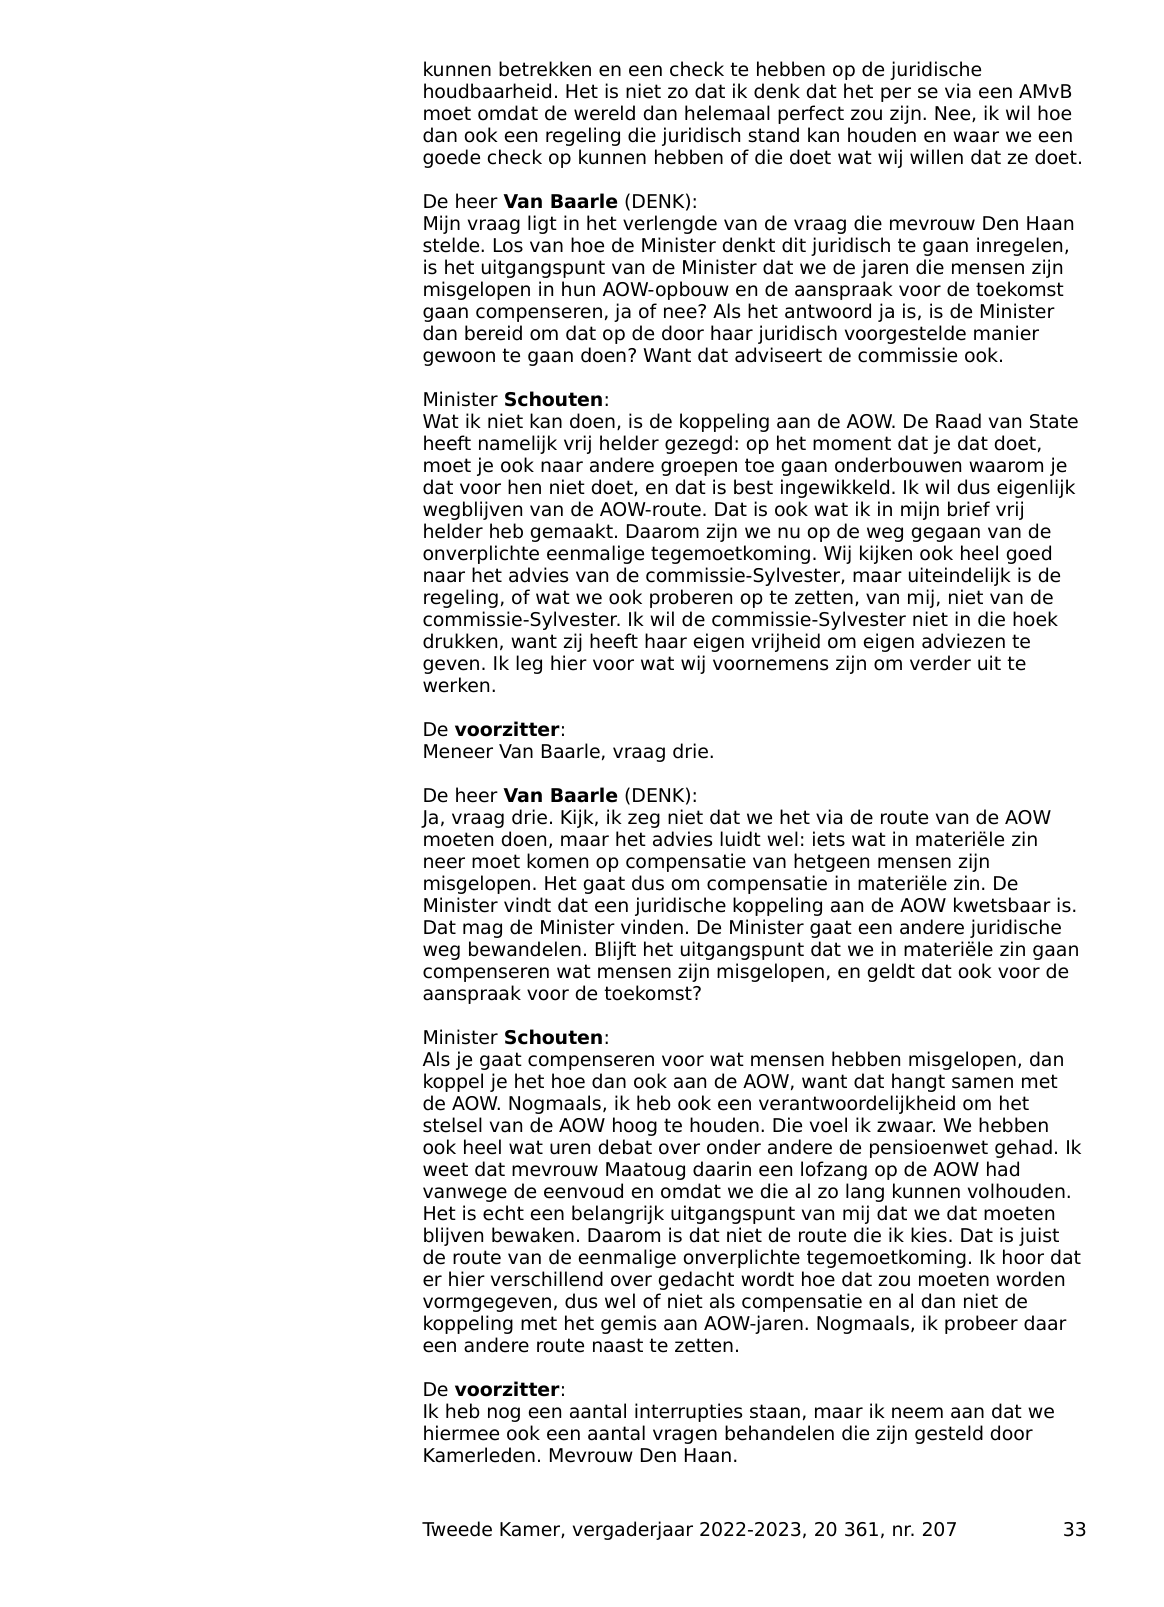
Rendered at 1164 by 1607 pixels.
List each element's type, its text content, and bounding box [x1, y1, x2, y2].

text Ik heb nog een aantal interrupties staan, maar ik neem aan dat we hiermee ook een aantal vragen behandelen die zijn gesteld door Kamerleden. Mevrouw Den Haan. [422, 1401, 1087, 1467]
text Minister Schouten: [422, 389, 1087, 411]
text Meneer Van Baarle, vraag drie. [422, 741, 1087, 763]
text De heer Van Baarle (DENK): [422, 191, 1087, 213]
text Mijn vraag ligt in het verlengde van de vraag die mevrouw Den Haan stelde. Los van hoe de Minister denkt dit juridisch te gaan inregelen, is het uitgangspunt van de Minister dat we de jaren die mensen zijn misgelopen in hun AOW-opbouw en de aanspraak voor de toekomst gaan compenseren, ja of nee? Als het antwoord ja is, is de Minister dan bereid om dat op de door haar juridisch voorgestelde manier gewoon te gaan doen? Want dat adviseert de commissie ook. [422, 213, 1087, 367]
text Ja, vraag drie. Kijk, ik zeg niet dat we het via de route van de AOW moeten doen, maar het advies luidt wel: iets wat in materiële zin neer moet komen op compensatie van hetgeen mensen zijn misgelopen. Het gaat dus om compensatie in materiële zin. De Minister vindt dat een juridische koppeling aan de AOW kwetsbaar is. Dat mag de Minister vinden. De Minister gaat een andere juridische weg bewandelen. Blijft het uitgangspunt dat we in materiële zin gaan compenseren wat mensen zijn misgelopen, en geldt dat ook voor de aanspraak voor de toekomst? [422, 807, 1087, 1005]
text kunnen betrekken en een check te hebben op de juridische houdbaarheid. Het is niet zo dat ik denk dat het per se via een AMvB moet omdat de wereld dan helemaal perfect zou zijn. Nee, ik wil hoe dan ook een regeling die juridisch stand kan houden en waar we een goede check op kunnen hebben of die doet wat wij willen dat ze doet. [422, 59, 1087, 169]
text De heer Van Baarle (DENK): [422, 785, 1087, 807]
text Wat ik niet kan doen, is de koppeling aan de AOW. De Raad van State heeft namelijk vrij helder gezegd: op het moment dat je dat doet, moet je ook naar andere groepen toe gaan onderbouwen waarom je dat voor hen niet doet, en dat is best ingewikkeld. Ik wil dus eigenlijk wegblijven van de AOW-route. Dat is ook wat ik in mijn brief vrij helder heb gemaakt. Daarom zijn we nu op de weg gegaan van de onverplichte eenmalige tegemoetkoming. Wij kijken ook heel goed naar het advies van de commissie-Sylvester, maar uiteindelijk is de regeling, of wat we ook proberen op te zetten, van mij, niet van de commissie-Sylvester. Ik wil de commissie-Sylvester niet in die hoek drukken, want zij heeft haar eigen vrijheid om eigen adviezen te geven. Ik leg hier voor wat wij voornemens zijn om verder uit te werken. [422, 411, 1087, 697]
text Minister Schouten: [422, 1027, 1087, 1049]
text Als je gaat compenseren voor wat mensen hebben misgelopen, dan koppel je het hoe dan ook aan de AOW, want dat hangt samen met de AOW. Nogmaals, ik heb ook een verantwoordelijkheid om het stelsel van de AOW hoog te houden. Die voel ik zwaar. We hebben ook heel wat uren debat over onder andere de pensioenwet gehad. Ik weet dat mevrouw Maatoug daarin een lofzang op de AOW had vanwege de eenvoud en omdat we die al zo lang kunnen volhouden. Het is echt een belangrijk uitgangspunt van mij dat we dat moeten blijven bewaken. Daarom is dat niet de route die ik kies. Dat is juist de route van de eenmalige onverplichte tegemoetkoming. Ik hoor dat er hier verschillend over gedacht wordt hoe dat zou moeten worden vormgegeven, dus wel of niet als compensatie en al dan niet de koppeling met het gemis aan AOW-jaren. Nogmaals, ik probeer daar een andere route naast te zetten. [422, 1049, 1087, 1357]
text De voorzitter: [422, 719, 1087, 741]
text De voorzitter: [422, 1379, 1087, 1401]
